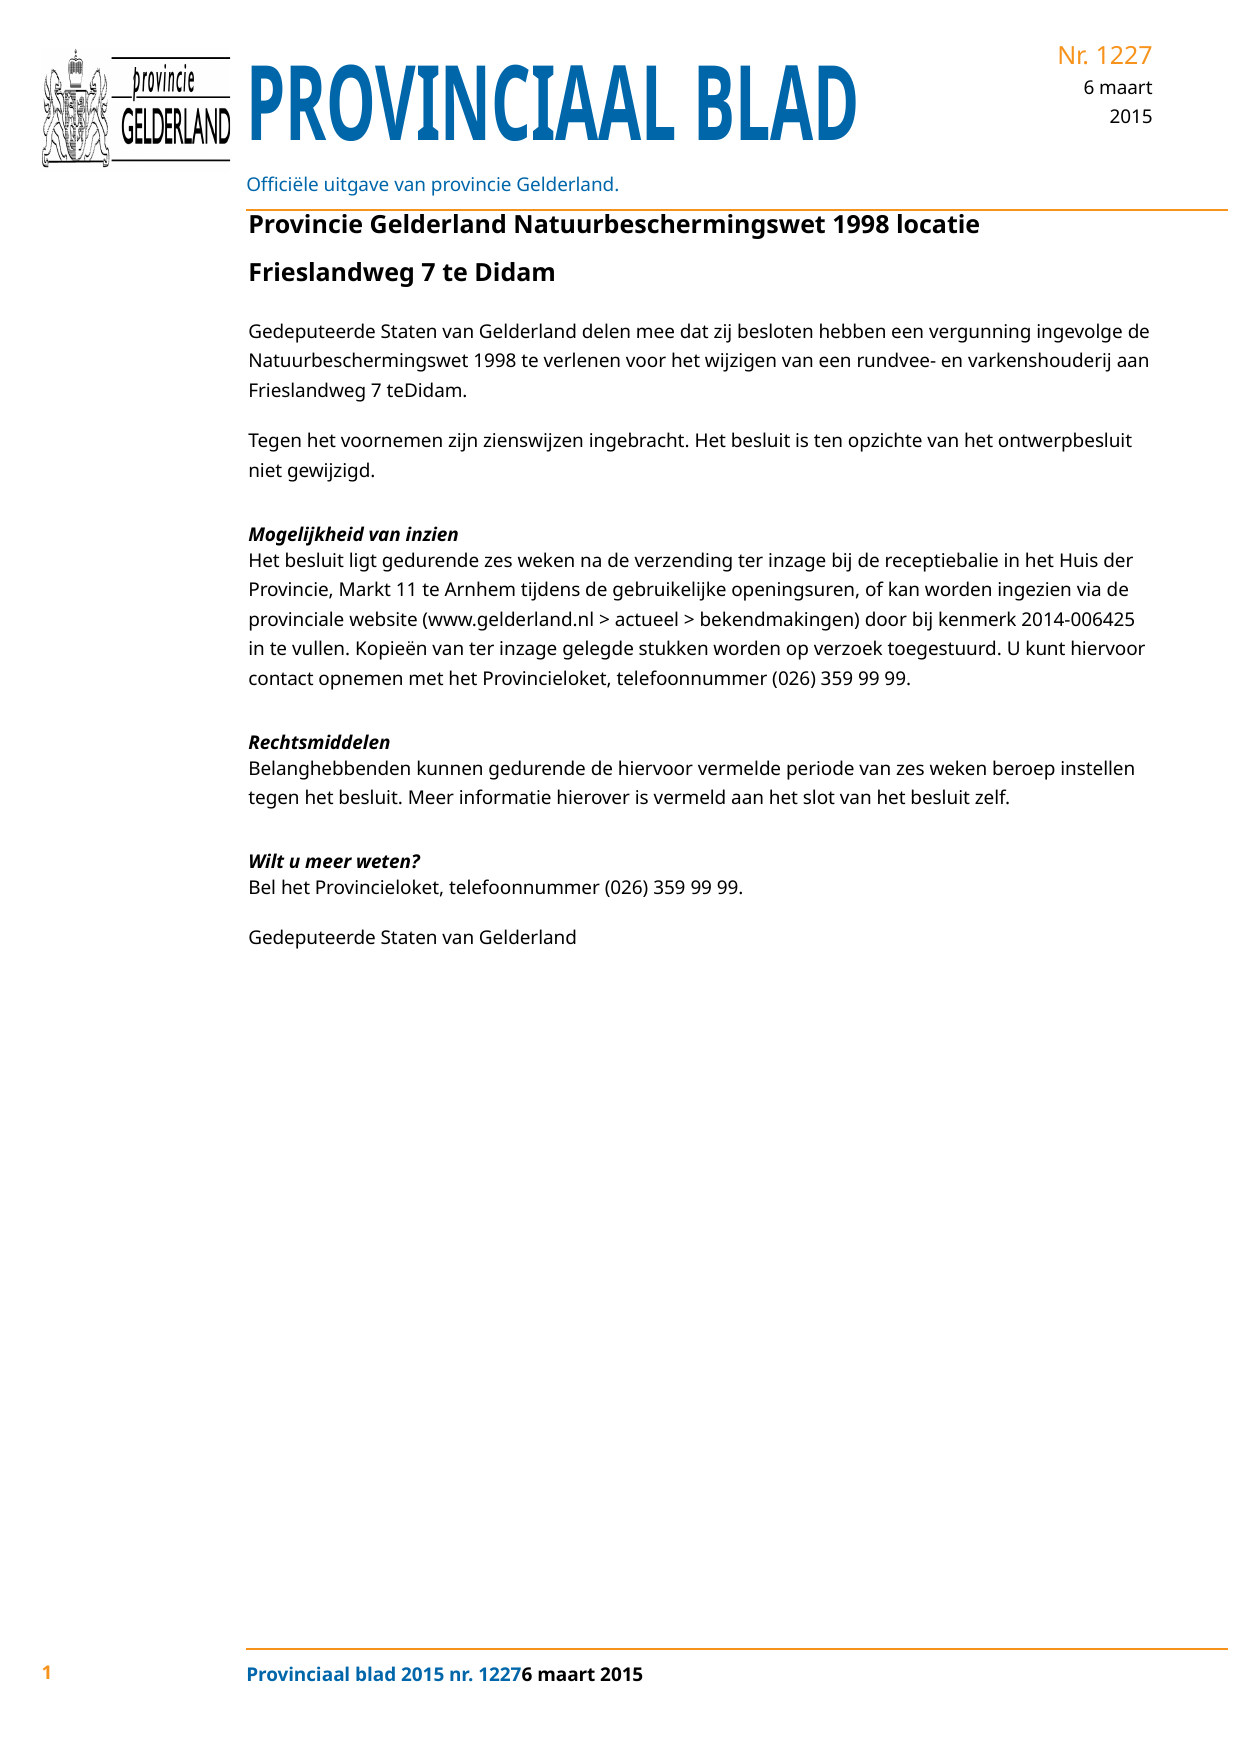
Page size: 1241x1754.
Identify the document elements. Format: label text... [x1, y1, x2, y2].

text Provincie Gelderland Natuurbeschermingswet 1998 locatie Frieslandweg 7 te Didam [248, 211, 1152, 288]
text Gedeputeerde Staten van Gelderland [248, 924, 1152, 950]
text Gedeputeerde Staten van Gelderland delen mee dat zij besloten hebben een vergunning ingevolge de Natuurbeschermingswet 1998 te verlenen voor het wijzigen van een rundvee- en varkenshouderij aan Frieslandweg 7 teDidam. [248, 318, 1152, 403]
text Wilt u meer weten? [248, 848, 1152, 874]
text Rechtsmiddelen [248, 729, 1152, 755]
text Het besluit ligt gedurende zes weken na de verzending ter inzage bij de receptiebalie in het Huis der Provincie, Markt 11 te Arnhem tijdens de gebruikelijke openingsuren, of kan worden ingezien via de provinciale website (www.gelderland.nl > actueel > bekendmakingen) door bij kenmerk 2014-006425 in te vullen. Kopieën van ter inzage gelegde stukken worden op verzoek toegestuurd. U kunt hiervoor contact opnemen met het Provincieloket, telefoonnummer (026) 359 99 99. [248, 547, 1152, 691]
text Tegen het voornemen zijn zienswijzen ingebracht. Het besluit is ten opzichte van het ontwerpbesluit niet gewijzigd. [248, 427, 1152, 483]
text Belanghebbenden kunnen gedurende de hiervoor vermelde periode van zes weken beroep instellen tegen het besluit. Meer informatie hierover is vermeld aan het slot van het besluit zelf. [248, 755, 1152, 810]
text Mogelijkheid van inzien [248, 521, 1152, 547]
picture [41, 47, 231, 172]
text Bel het Provincieloket, telefoonnummer (026) 359 99 99. [248, 874, 1152, 900]
